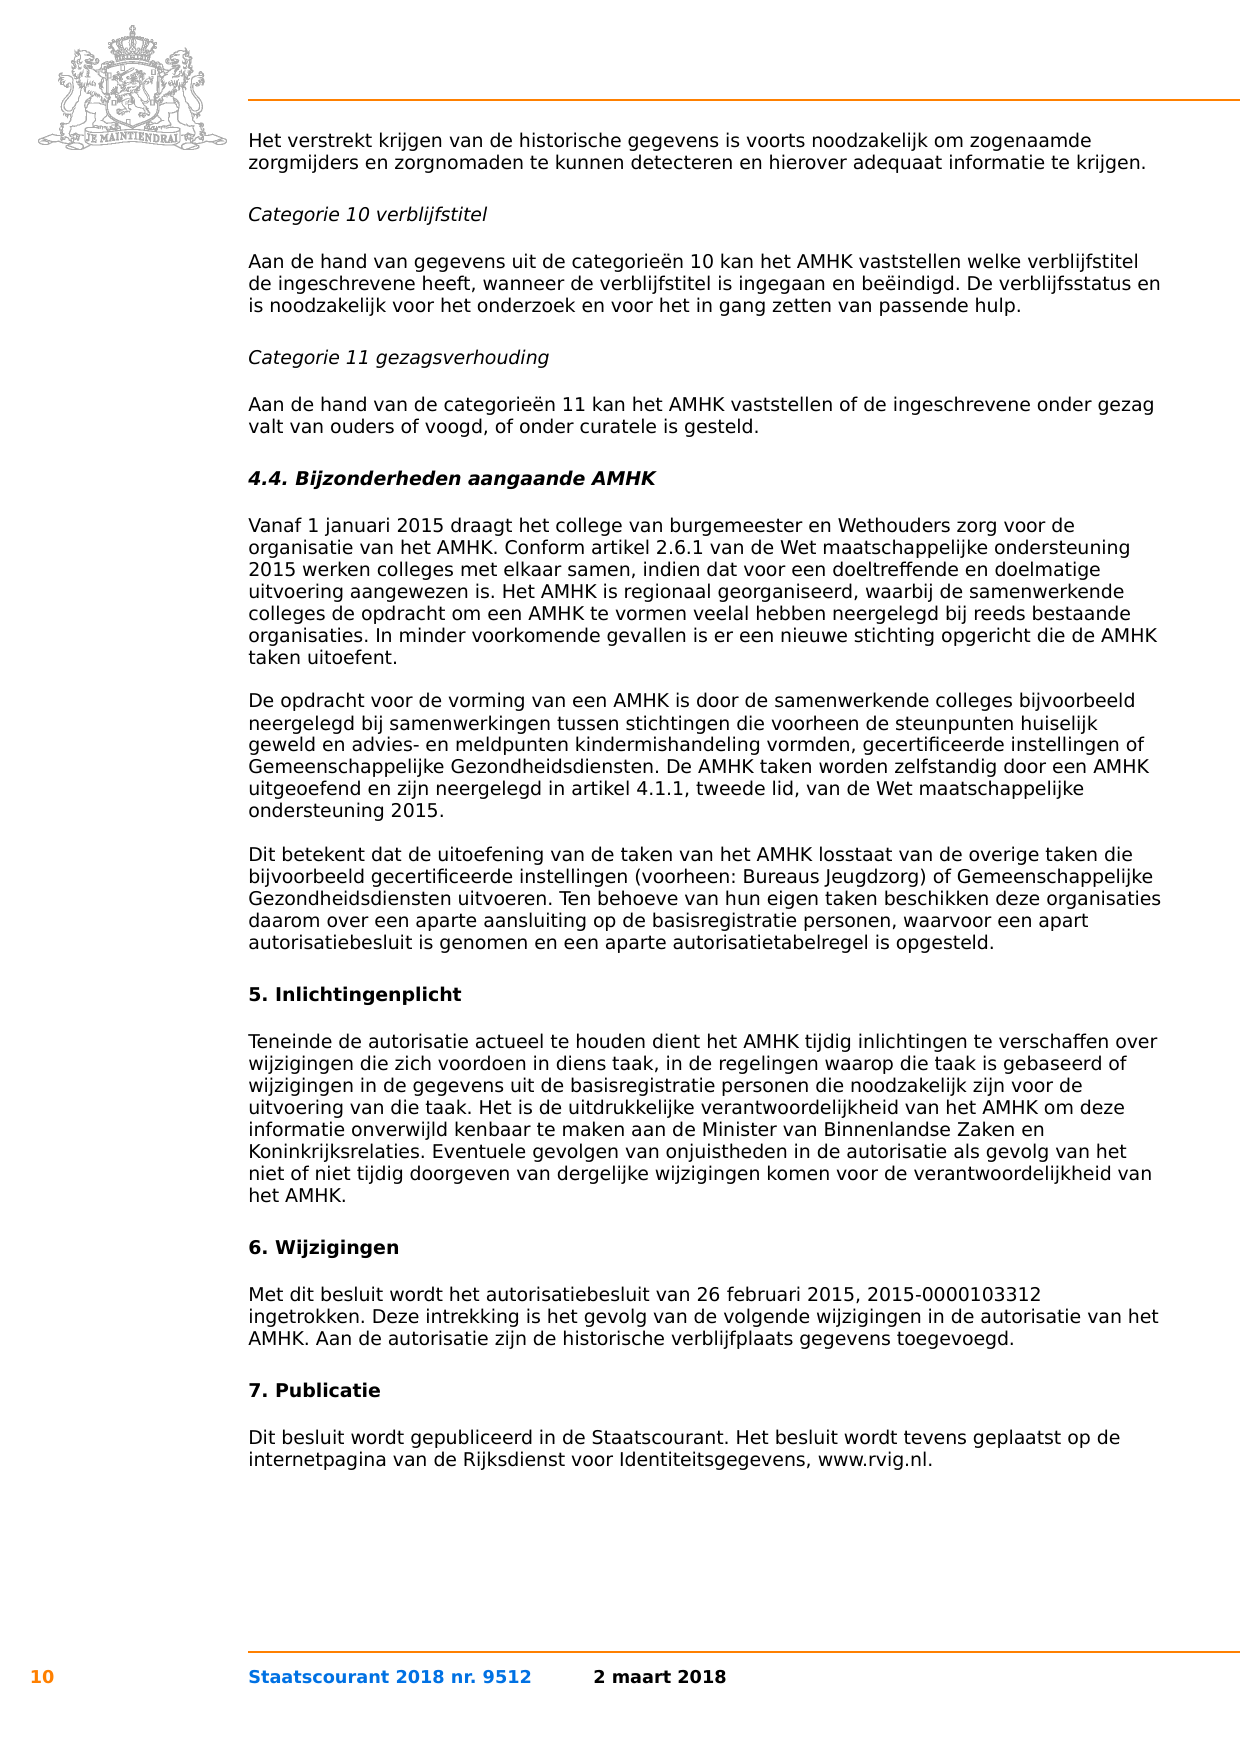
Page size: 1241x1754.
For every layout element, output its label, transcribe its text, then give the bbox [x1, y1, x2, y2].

subtitle Categorie 10 verblijfstitel [248, 204, 1163, 226]
subtitle 4.4. Bijzonderheden aangaande AMHK [248, 468, 1163, 490]
text Aan de hand van gegevens uit de categorieën 10 kan het AMHK vaststellen welke verblijfstitel de ingeschrevene heeft, wanneer de verblijfstitel is ingegaan en beëindigd. De verblijfsstatus en is noodzakelijk voor het onderzoek en voor het in gang zetten van passende hulp. [248, 251, 1163, 317]
text Teneinde de autorisatie actueel te houden dient het AMHK tijdig inlichtingen te verschaffen over wijzigingen die zich voordoen in diens taak, in de regelingen waarop die taak is gebaseerd of wijzigingen in de gegevens uit de basisregistratie personen die noodzakelijk zijn voor de uitvoering van die taak. Het is de uitdrukkelijke verantwoordelijkheid van het AMHK om deze informatie onverwijld kenbaar te maken aan de Minister van Binnenlandse Zaken en Koninkrijksrelaties. Eventuele gevolgen van onjuistheden in de autorisatie als gevolg van het niet of niet tijdig doorgeven van dergelijke wijzigingen komen voor de verantwoordelijkheid van het AMHK. [248, 1031, 1163, 1207]
subtitle 5. Inlichtingenplicht [248, 984, 1163, 1006]
text Het verstrekt krijgen van de historische gegevens is voorts noodzakelijk om zogenaamde zorgmijders en zorgnomaden te kunnen detecteren en hierover adequaat informatie te krijgen. [248, 130, 1163, 174]
subtitle Categorie 11 gezagsverhouding [248, 347, 1163, 369]
text Met dit besluit wordt het autorisatiebesluit van 26 februari 2015, 2015‑0000103312 ingetrokken. Deze intrekking is het gevolg van de volgende wijzigingen in de autorisatie van het AMHK. Aan de autorisatie zijn de historische verblijfplaats gegevens toegevoegd. [248, 1284, 1163, 1350]
text Dit betekent dat de uitoefening van de taken van het AMHK losstaat van de overige taken die bijvoorbeeld gecertificeerde instellingen (voorheen: Bureaus Jeugdzorg) of Gemeenschappelijke Gezondheidsdiensten uitvoeren. Ten behoeve van hun eigen taken beschikken deze organisaties daarom over een aparte aansluiting op de basisregistratie personen, waarvoor een apart autorisatiebesluit is genomen en een aparte autorisatietabelregel is opgesteld. [248, 844, 1163, 954]
text Aan de hand van de categorieën 11 kan het AMHK vaststellen of de ingeschrevene onder gezag valt van ouders of voogd, of onder curatele is gesteld. [248, 394, 1163, 438]
text De opdracht voor de vorming van een AMHK is door de samenwerkende colleges bijvoorbeeld neergelegd bij samenwerkingen tussen stichtingen die voorheen de steunpunten huiselijk geweld en advies- en meldpunten kindermishandeling vormden, gecertificeerde instellingen of Gemeenschappelijke Gezondheidsdiensten. De AMHK taken worden zelfstandig door een AMHK uitgeoefend en zijn neergelegd in artikel 4.1.1, tweede lid, van de Wet maatschappelijke ondersteuning 2015. [248, 690, 1163, 822]
text Dit besluit wordt gepubliceerd in de Staatscourant. Het besluit wordt tevens geplaatst op de internetpagina van de Rijksdienst voor Identiteitsgegevens, www.rvig.nl. [248, 1427, 1163, 1471]
text Vanaf 1 januari 2015 draagt het college van burgemeester en Wethouders zorg voor de organisatie van het AMHK. Conform artikel 2.6.1 van de Wet maatschappelijke ondersteuning 2015 werken colleges met elkaar samen, indien dat voor een doeltreffende en doelmatige uitvoering aangewezen is. Het AMHK is regionaal georganiseerd, waarbij de samenwerkende colleges de opdracht om een AMHK te vormen veelal hebben neergelegd bij reeds bestaande organisaties. In minder voorkomende gevallen is er een nieuwe stichting opgericht die de AMHK taken uitoefent. [248, 515, 1163, 668]
subtitle 7. Publicatie [248, 1380, 1163, 1402]
subtitle 6. Wijzigingen [248, 1237, 1163, 1259]
picture [38, 25, 227, 150]
